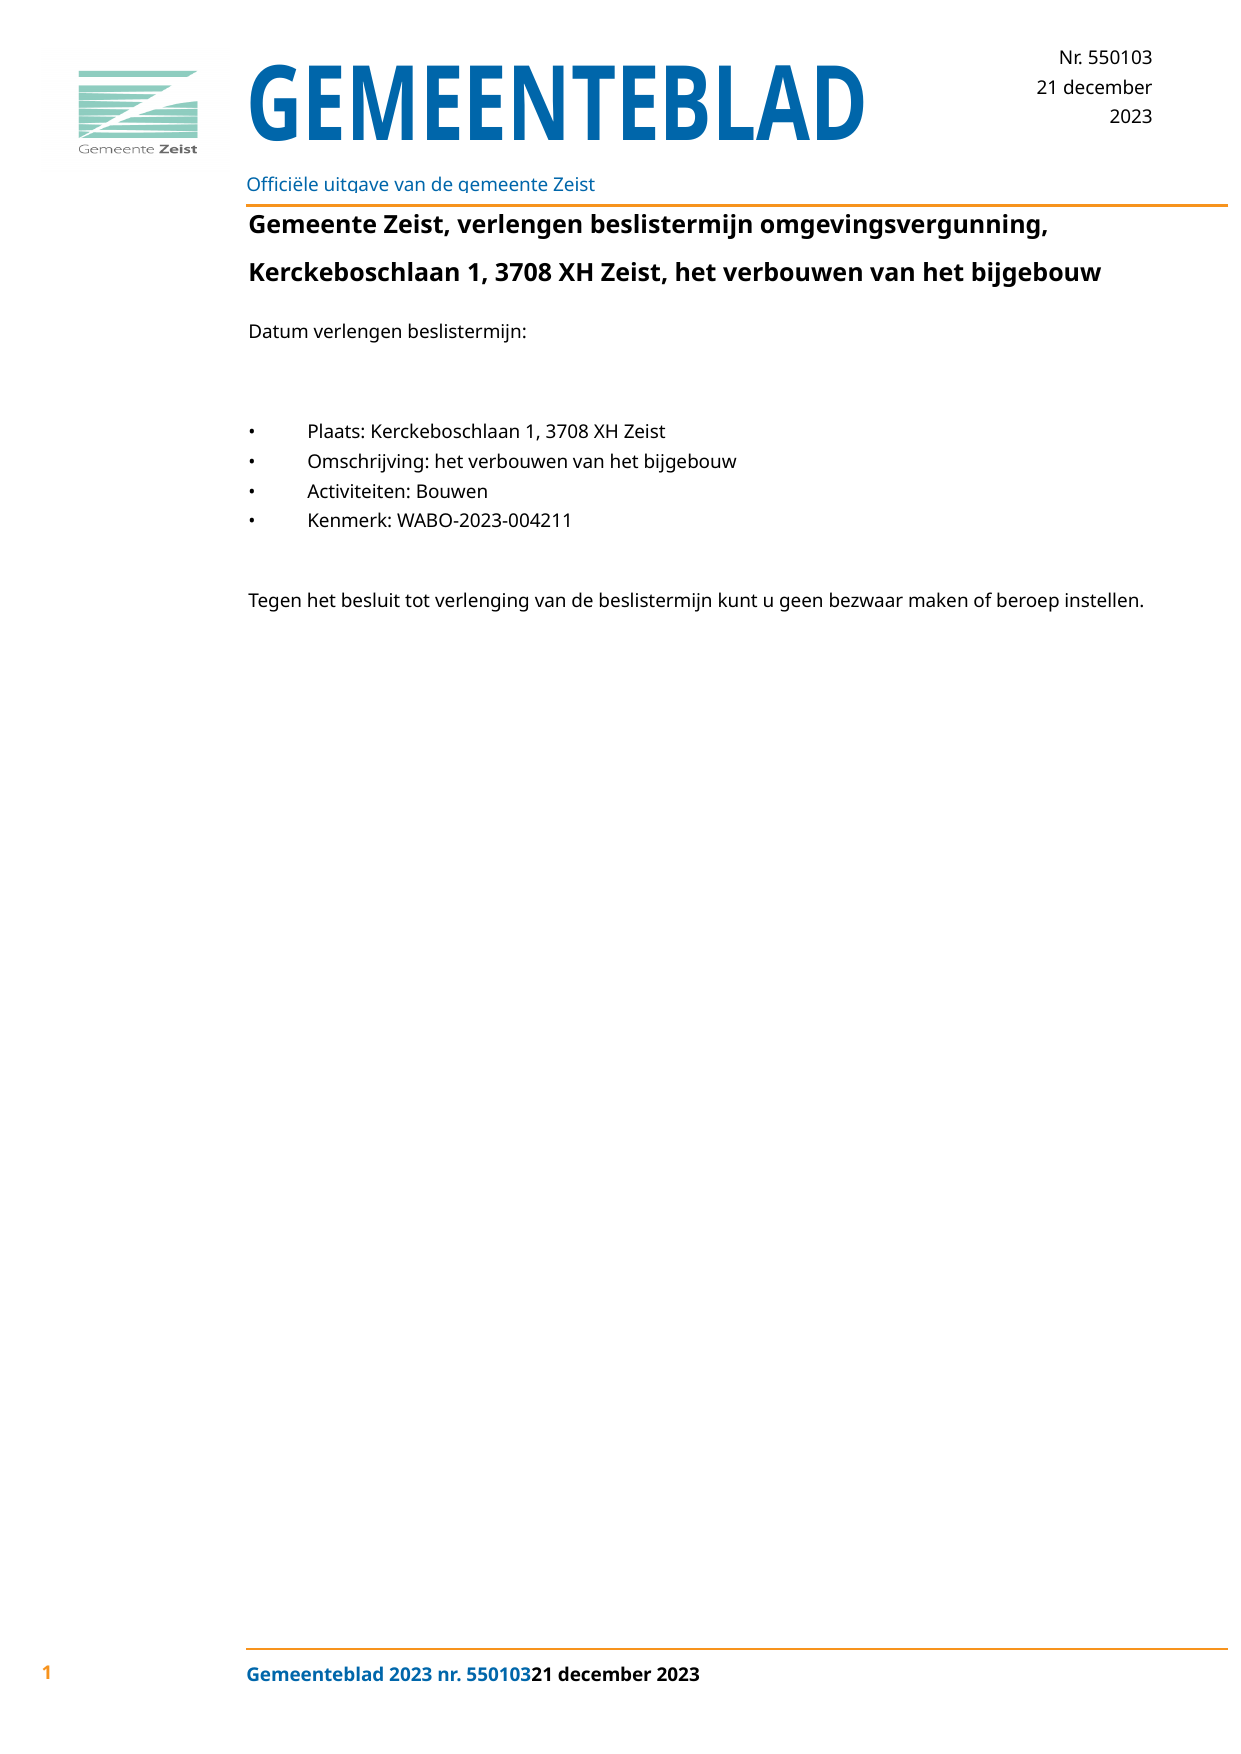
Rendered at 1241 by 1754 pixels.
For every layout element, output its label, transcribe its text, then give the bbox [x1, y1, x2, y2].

list Plaats: Kerckeboschlaan 1, 3708 XH Zeist [248, 419, 1152, 444]
text Gemeente Zeist, verlengen beslistermijn omgevingsvergunning, Kerckeboschlaan 1, 3708 XH Zeist, het verbouwen van het bijgebouw [248, 207, 1152, 288]
list Omschrijving: het verbouwen van het bijgebouw [248, 448, 1152, 474]
text Tegen het besluit tot verlenging van de beslistermijn kunt u geen bezwaar maken of beroep instellen. [248, 587, 1152, 613]
list Kenmerk: WABO-2023-004211 [248, 507, 1152, 533]
text Datum verlengen beslistermijn: [248, 318, 1152, 344]
list Activiteiten: Bouwen [248, 478, 1152, 504]
picture [41, 47, 231, 172]
